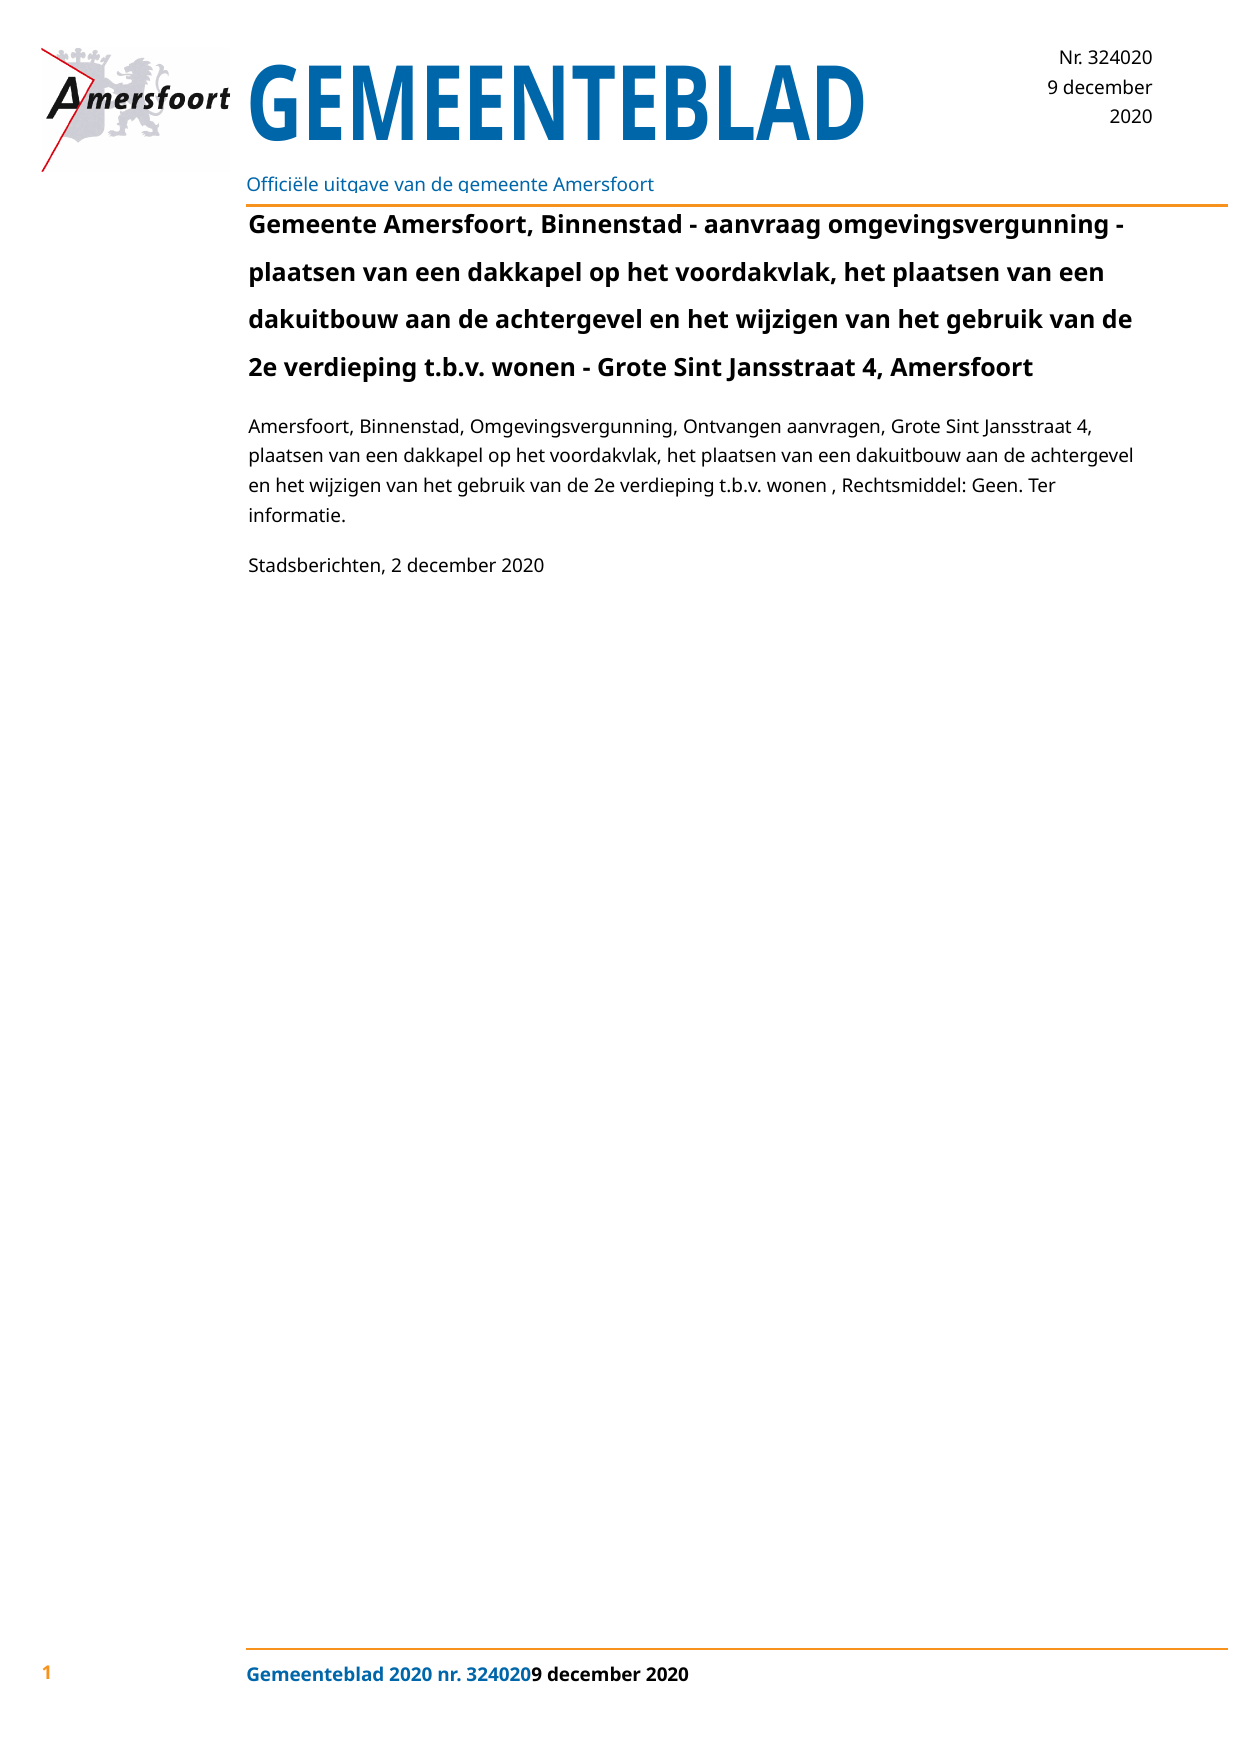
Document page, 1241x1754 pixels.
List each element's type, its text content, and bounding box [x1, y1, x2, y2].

text Amersfoort, Binnenstad, Omgevingsvergunning, Ontvangen aanvragen, Grote Sint Jansstraat 4, plaatsen van een dakkapel op het voordakvlak, het plaatsen van een dakuitbouw aan de achtergevel en het wijzigen van het gebruik van de 2e verdieping t.b.v. wonen , Rechtsmiddel: Geen. Ter informatie. [248, 413, 1152, 528]
picture [41, 47, 231, 172]
text Gemeente Amersfoort, Binnenstad - aanvraag omgevingsvergunning - plaatsen van een dakkapel op het voordakvlak, het plaatsen van een dakuitbouw aan de achtergevel en het wijzigen van het gebruik van de 2e verdieping t.b.v. wonen - Grote Sint Jansstraat 4, Amersfoort [248, 207, 1152, 384]
text Stadsberichten, 2 december 2020 [248, 552, 1152, 578]
